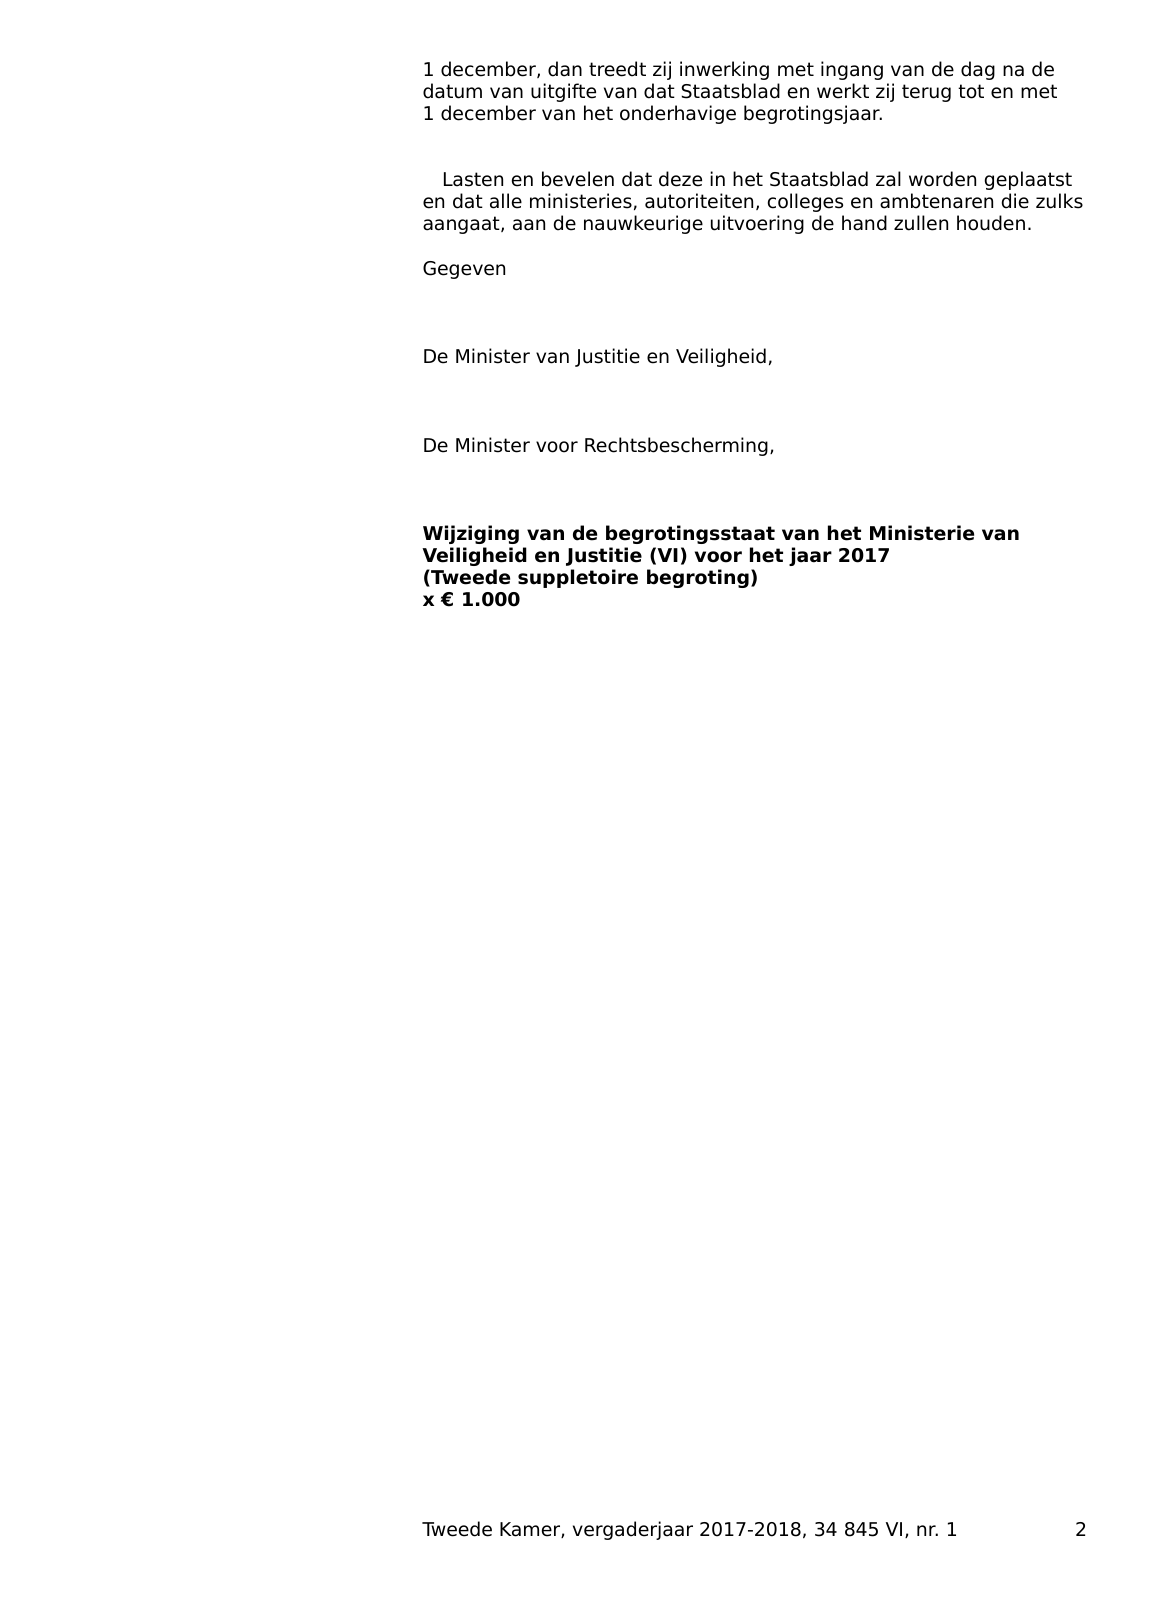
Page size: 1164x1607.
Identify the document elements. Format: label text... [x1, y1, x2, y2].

text De Minister voor Rechtsbescherming, [422, 434, 1087, 457]
text Lasten en bevelen dat deze in het Staatsblad zal worden geplaatst en dat alle ministeries, autoriteiten, colleges en ambtenaren die zulks aangaat, aan de nauwkeurige uitvoering de hand zullen houden. [422, 169, 1087, 235]
text x € 1.000 [422, 589, 1087, 611]
text (Tweede suppletoire begroting) [422, 567, 1087, 589]
text Wijziging van de begrotingsstaat van het Ministerie van Veiligheid en Justitie (VI) voor het jaar 2017 [422, 523, 1087, 567]
text De Minister van Justitie en Veiligheid, [422, 346, 1087, 368]
text 1 december, dan treedt zij inwerking met ingang van de dag na de datum van uitgifte van dat Staatsblad en werkt zij terug tot en met 1 december van het onderhavige begrotingsjaar. [422, 59, 1087, 125]
text Gegeven [422, 257, 1087, 279]
